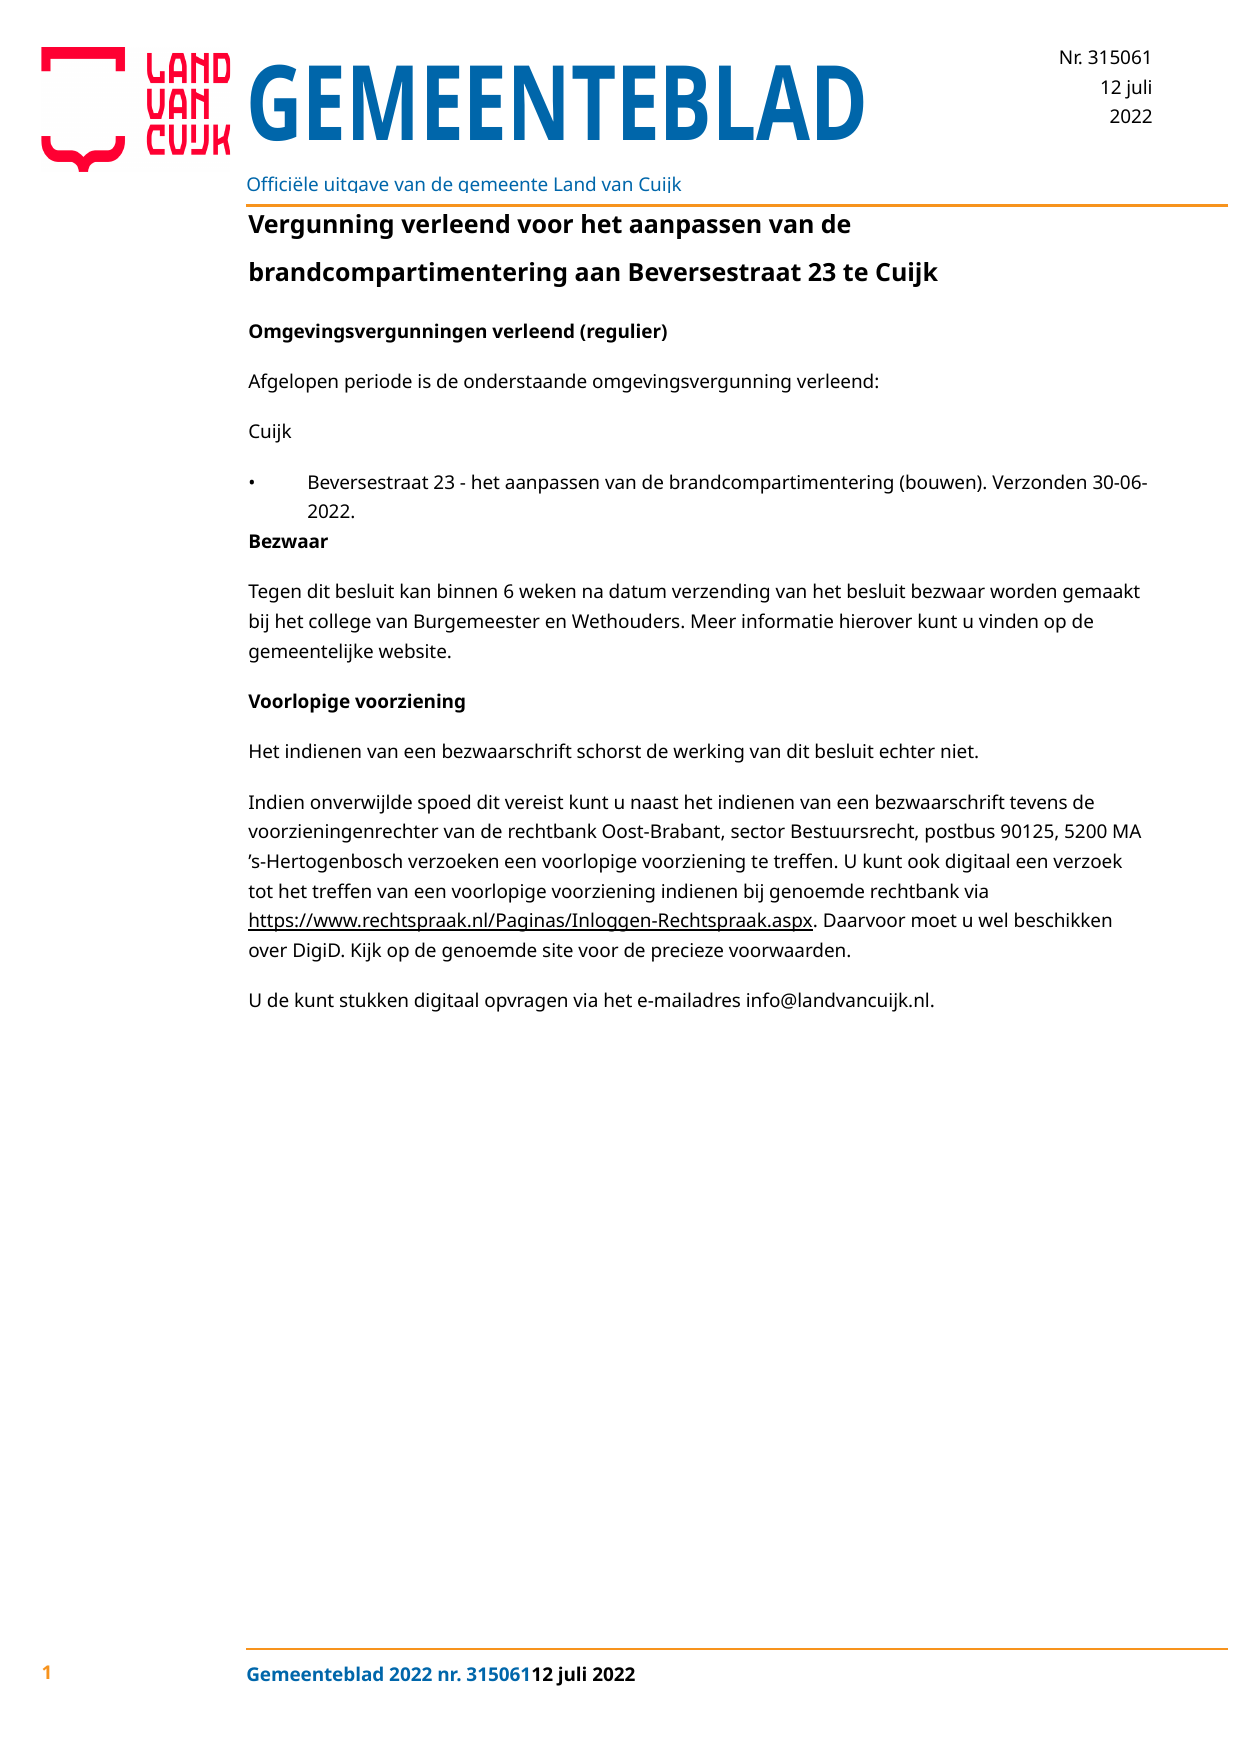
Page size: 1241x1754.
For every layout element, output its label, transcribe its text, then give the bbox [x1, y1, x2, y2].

text U de kunt stukken digitaal opvragen via het e-mailadres info@landvancuijk.nl. [248, 987, 1152, 1013]
text Omgevingsvergunningen verleend (regulier) [248, 318, 1152, 344]
list Beversestraat 23 - het aanpassen van de brandcompartimentering (bouwen). Verzonden 30-06-2022. [248, 469, 1152, 524]
text Vergunning verleend voor het aanpassen van de brandcompartimentering aan Beversestraat 23 te Cuijk [248, 207, 1152, 288]
text Het indienen van een bezwaarschrift schorst de werking van dit besluit echter niet. [248, 739, 1152, 764]
text Afgelopen periode is de onderstaande omgevingsvergunning verleend: [248, 368, 1152, 394]
text Indien onverwijlde spoed dit vereist kunt u naast het indienen van een bezwaarschrift tevens de voorzieningenrechter van de rechtbank Oost-Brabant, sector Bestuursrecht, postbus 90125, 5200 MA ’s-Hertogenbosch verzoeken een voorlopige voorziening te treffen. U kunt ook digitaal een verzoek tot het treffen van een voorlopige voorziening indienen bij genoemde rechtbank via https://www.rechtspraak.nl/Paginas/Inloggen-Rechtspraak.aspx. Daarvoor moet u wel beschikken over DigiD. Kijk op de genoemde site voor de precieze voorwaarden. [248, 789, 1152, 963]
text Cuijk [248, 419, 1152, 444]
text Tegen dit besluit kan binnen 6 weken na datum verzending van het besluit bezwaar worden gemaakt bij het college van Burgemeester en Wethouders. Meer informatie hierover kunt u vinden op de gemeentelijke website. [248, 579, 1152, 664]
text Voorlopige voorziening [248, 688, 1152, 714]
picture [41, 47, 231, 172]
text Bezwaar [248, 528, 1152, 554]
